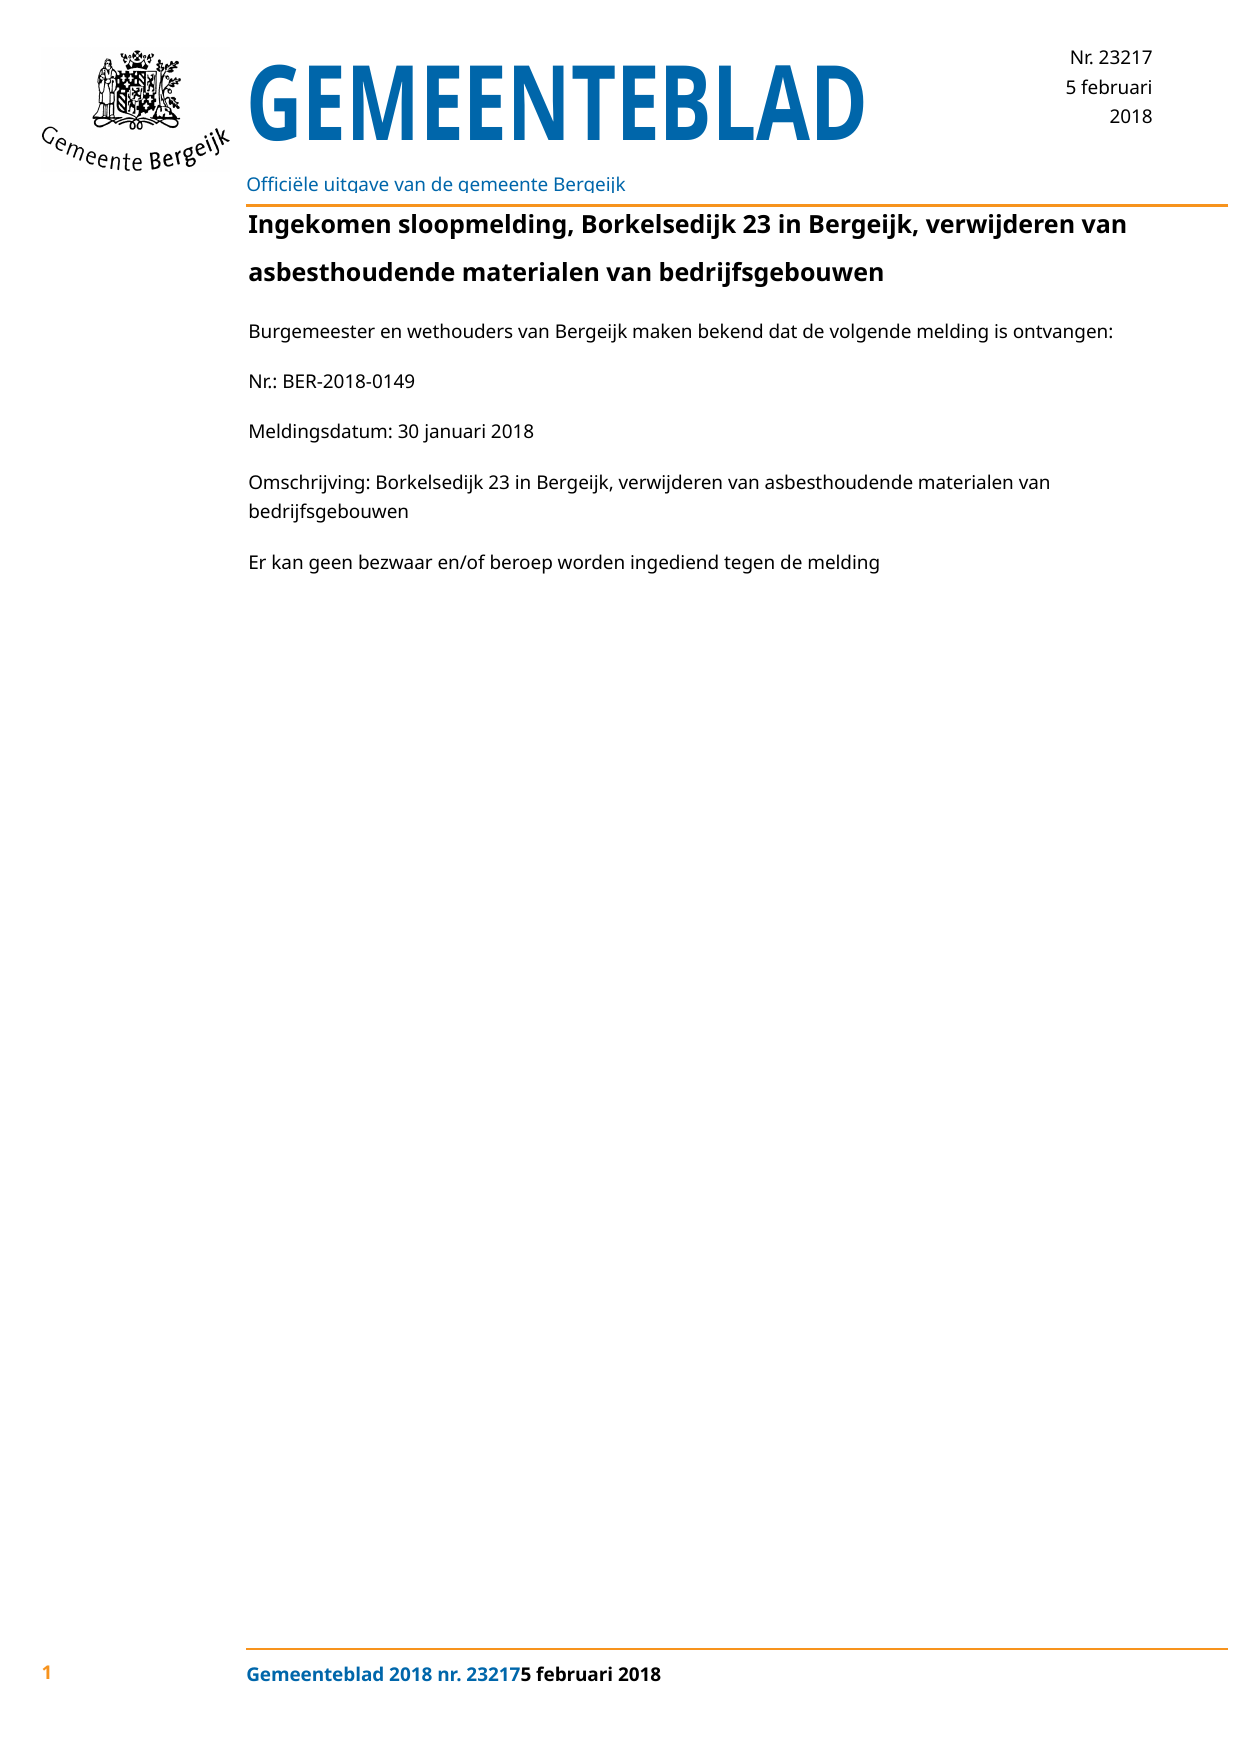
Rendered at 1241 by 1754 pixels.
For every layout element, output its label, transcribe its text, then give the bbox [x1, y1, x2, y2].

text Burgemeester en wethouders van Bergeijk maken bekend dat de volgende melding is ontvangen: [248, 318, 1152, 344]
text Omschrijving: Borkelsedijk 23 in Bergeijk, verwijderen van asbesthoudende materialen van bedrijfsgebouwen [248, 469, 1152, 524]
text Nr.: BER-2018-0149 [248, 368, 1152, 394]
picture [41, 47, 231, 172]
text Ingekomen sloopmelding, Borkelsedijk 23 in Bergeijk, verwijderen van asbesthoudende materialen van bedrijfsgebouwen [248, 207, 1152, 288]
text Meldingsdatum: 30 januari 2018 [248, 419, 1152, 444]
text Er kan geen bezwaar en/of beroep worden ingediend tegen de melding [248, 549, 1152, 575]
